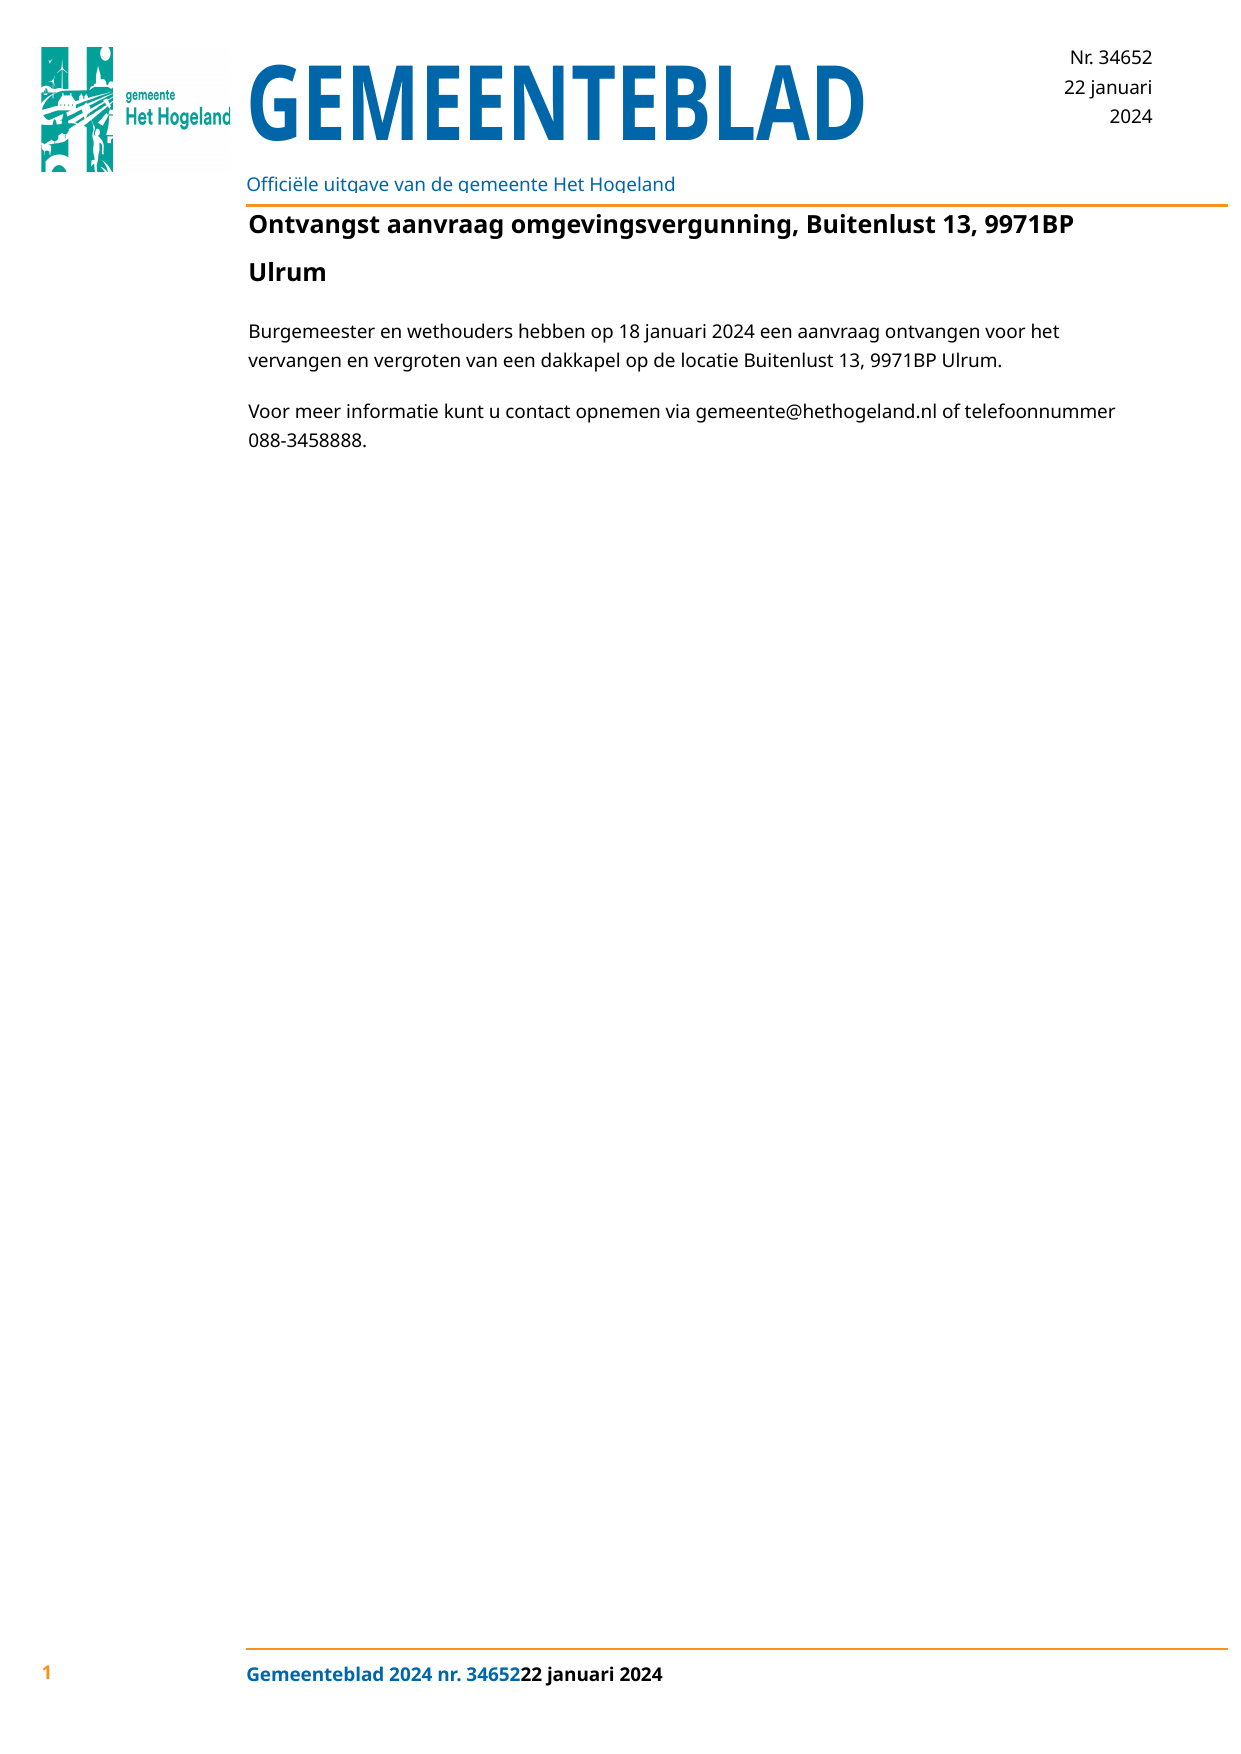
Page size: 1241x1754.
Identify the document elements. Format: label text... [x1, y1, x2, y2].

text Ontvangst aanvraag omgevingsvergunning, Buitenlust 13, 9971BP Ulrum [248, 207, 1152, 288]
text Burgemeester en wethouders hebben op 18 januari 2024 een aanvraag ontvangen voor het vervangen en vergroten van een dakkapel op de locatie Buitenlust 13, 9971BP Ulrum. [248, 318, 1152, 373]
text Voor meer informatie kunt u contact opnemen via gemeente@hethogeland.nl of telefoonnummer 088-3458888. [248, 398, 1152, 453]
picture [41, 47, 231, 172]
